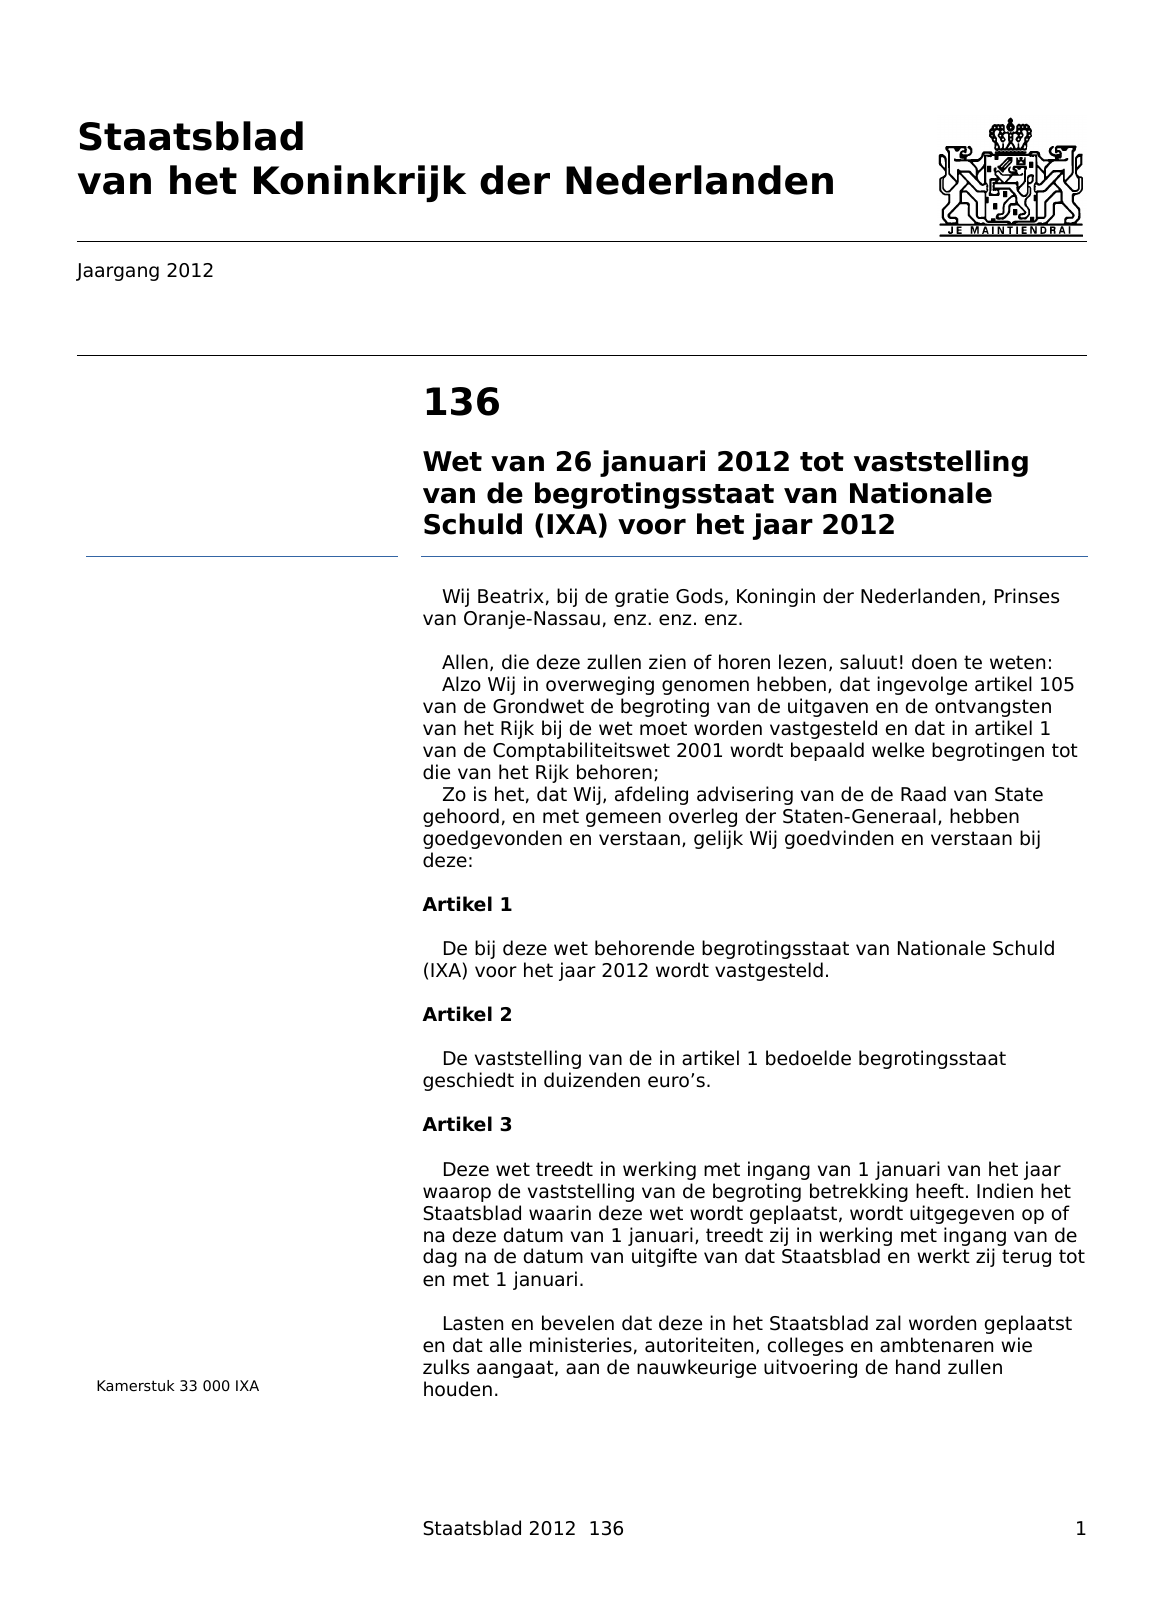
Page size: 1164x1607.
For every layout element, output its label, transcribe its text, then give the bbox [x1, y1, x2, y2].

text De vaststelling van de in artikel 1 bedoelde begrotingsstaat geschiedt in duizenden euro’s. [422, 1048, 1087, 1092]
subtitle Artikel 2 [422, 1004, 1087, 1026]
picture [936, 115, 1087, 240]
subtitle Artikel 1 [422, 894, 1087, 916]
table_header [886, 100, 1087, 241]
subtitle 136 [422, 381, 1087, 424]
text Kamerstuk 33 000 IXA [77, 1377, 396, 1394]
table_cell Jaargang 2012 [77, 242, 1087, 355]
subtitle Artikel 3 [422, 1114, 1087, 1136]
table_header Staatsblad van het Koninkrijk der Nederlanden [77, 100, 886, 241]
text De bij deze wet behorende begrotingsstaat van Nationale Schuld (IXA) voor het jaar 2012 wordt vastgesteld. [422, 938, 1087, 982]
text Zo is het, dat Wij, afdeling advisering van de de Raad van State gehoord, en met gemeen overleg der Staten-Generaal, hebben goedgevonden en verstaan, gelijk Wij goedvinden en verstaan bij deze: [422, 784, 1087, 872]
text Alzo Wij in overweging genomen hebben, dat ingevolge artikel 105 van de Grondwet de begroting van de uitgaven en de ontvangsten van het Rijk bij de wet moet worden vastgesteld en dat in artikel 1 van de Comptabiliteitswet 2001 wordt bepaald welke begrotingen tot die van het Rijk behoren; [422, 674, 1087, 784]
text Wij Beatrix, bij de gratie Gods, Koningin der Nederlanden, Prinses van Oranje-Nassau, enz. enz. enz. [422, 586, 1087, 629]
text Wet van 26 januari 2012 tot vaststelling van de begrotingsstaat van Nationale Schuld (IXA) voor het jaar 2012 [422, 447, 1087, 541]
text Lasten en bevelen dat deze in het Staatsblad zal worden geplaatst en dat alle ministeries, autoriteiten, colleges en ambtenaren wie zulks aangaat, aan de nauwkeurige uitvoering de hand zullen houden. [422, 1313, 1087, 1401]
text Deze wet treedt in werking met ingang van 1 januari van het jaar waarop de vaststelling van de begroting betrekking heeft. Indien het Staatsblad waarin deze wet wordt geplaatst, wordt uitgegeven op of na deze datum van 1 januari, treedt zij in werking met ingang van de dag na de datum van uitgifte van dat Staatsblad en werkt zij terug tot en met 1 januari. [422, 1158, 1087, 1290]
text Allen, die deze zullen zien of horen lezen, saluut! doen te weten: [422, 652, 1087, 674]
